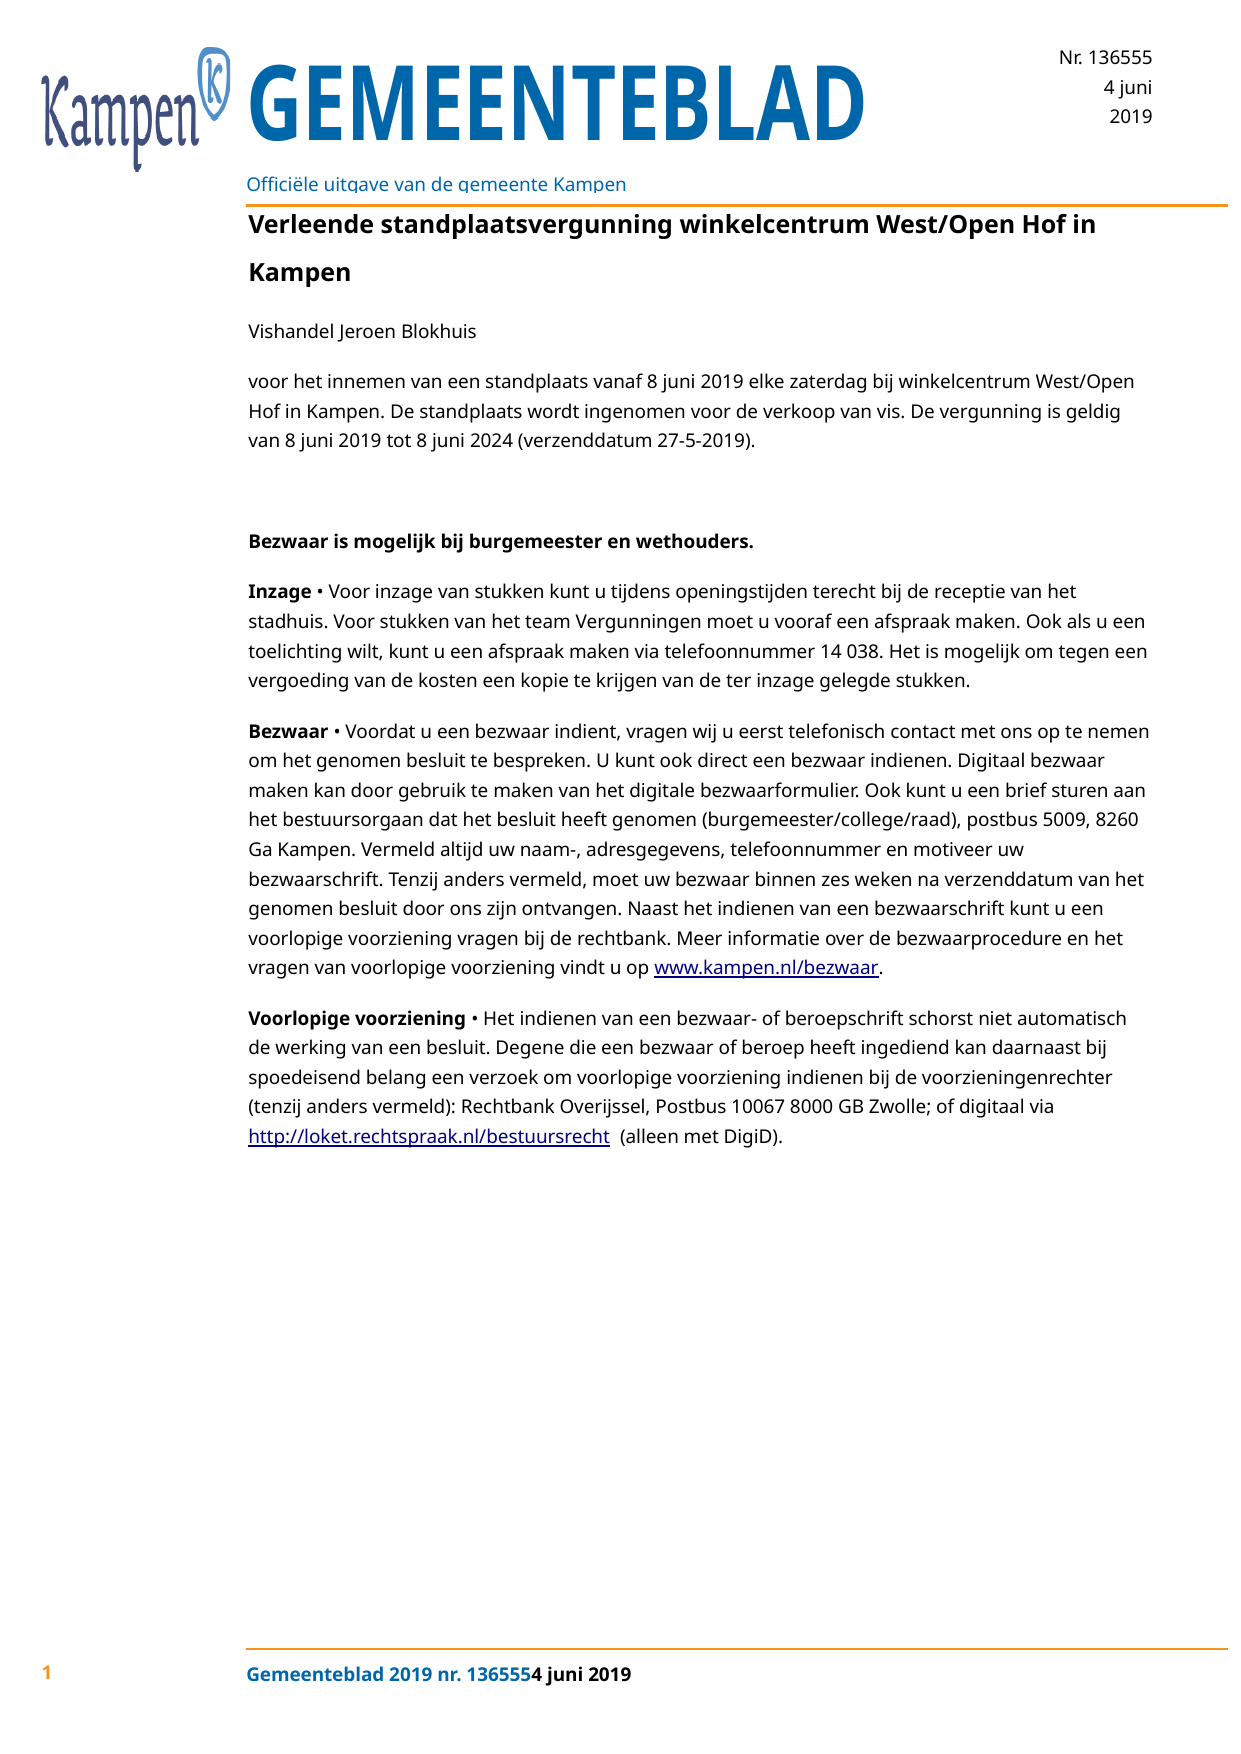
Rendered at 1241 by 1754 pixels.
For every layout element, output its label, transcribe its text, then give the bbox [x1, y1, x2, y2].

text Bezwaar • Voordat u een bezwaar indient, vragen wij u eerst telefonisch contact met ons op te nemen om het genomen besluit te bespreken. U kunt ook direct een bezwaar indienen. Digitaal bezwaar maken kan door gebruik te maken van het digitale bezwaarformulier. Ook kunt u een brief sturen aan het bestuursorgaan dat het besluit heeft genomen (burgemeester/college/raad), postbus 5009, 8260 Ga Kampen. Vermeld altijd uw naam-, adresgegevens, telefoonnummer en motiveer uw bezwaarschrift. Tenzij anders vermeld, moet uw bezwaar binnen zes weken na verzenddatum van het genomen besluit door ons zijn ontvangen. Naast het indienen van een bezwaarschrift kunt u een voorlopige voorziening vragen bij de rechtbank. Meer informatie over de bezwaarprocedure en het vragen van voorlopige voorziening vindt u op www.kampen.nl/bezwaar. [248, 718, 1152, 980]
text Inzage • Voor inzage van stukken kunt u tijdens openingstijden terecht bij de receptie van het stadhuis. Voor stukken van het team Vergunningen moet u vooraf een afspraak maken. Ook als u een toelichting wilt, kunt u een afspraak maken via telefoonnummer 14 038. Het is mogelijk om tegen een vergoeding van de kosten een kopie te krijgen van de ter inzage gelegde stukken. [248, 579, 1152, 693]
text Vishandel Jeroen Blokhuis [248, 318, 1152, 344]
text Bezwaar is mogelijk bij burgemeester en wethouders. [248, 528, 1152, 554]
picture [41, 47, 231, 172]
text Verleende standplaatsvergunning winkelcentrum West/Open Hof in Kampen [248, 207, 1152, 288]
text Voorlopige voorziening • Het indienen van een bezwaar- of beroepschrift schorst niet automatisch de werking van een besluit. Degene die een bezwaar of beroep heeft ingediend kan daarnaast bij spoedeisend belang een verzoek om voorlopige voorziening indienen bij de voorzieningenrechter (tenzij anders vermeld): Rechtbank Overijssel, Postbus 10067 8000 GB Zwolle; of digitaal via http://loket.rechtspraak.nl/bestuursrecht (alleen met DigiD). [248, 1005, 1152, 1149]
text voor het innemen van een standplaats vanaf 8 juni 2019 elke zaterdag bij winkelcentrum West/Open Hof in Kampen. De standplaats wordt ingenomen voor de verkoop van vis. De vergunning is geldig van 8 juni 2019 tot 8 juni 2024 (verzenddatum 27-5-2019). [248, 368, 1152, 453]
